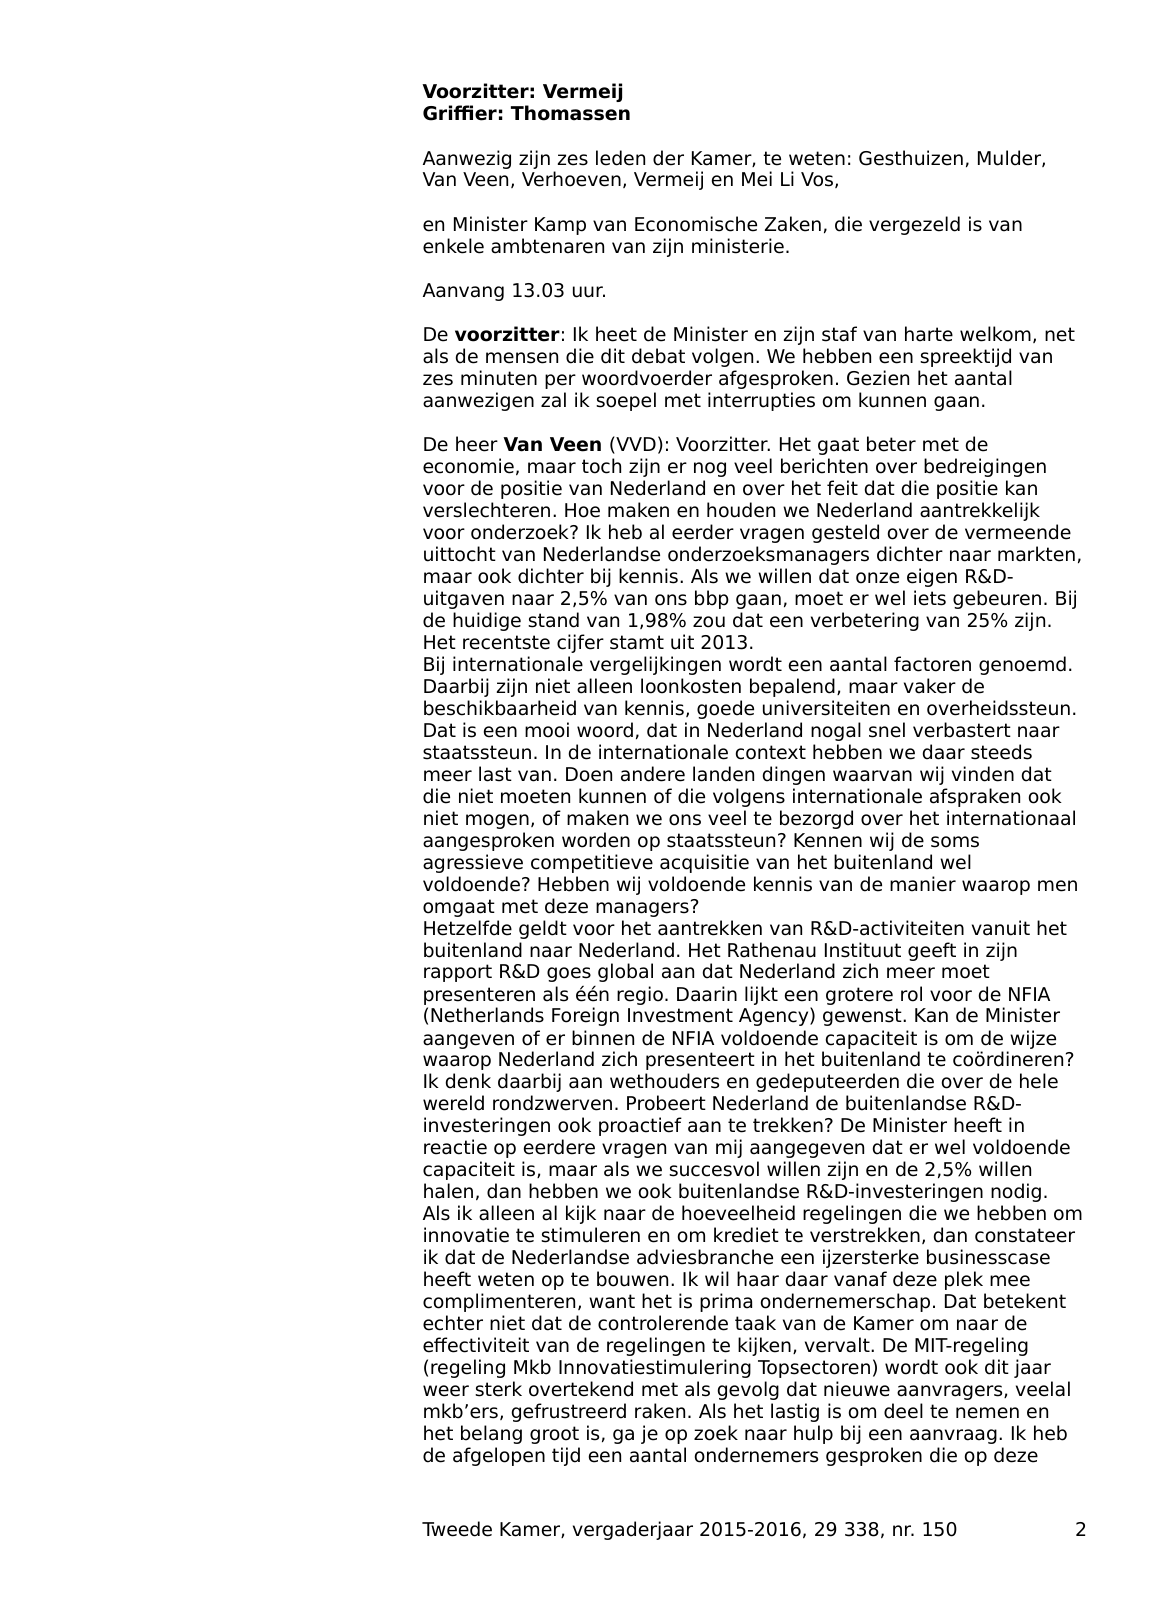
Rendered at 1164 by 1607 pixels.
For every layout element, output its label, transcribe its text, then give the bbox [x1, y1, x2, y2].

text Voorzitter: Vermeij [422, 81, 1087, 103]
text Als ik alleen al kijk naar de hoeveelheid regelingen die we hebben om innovatie te stimuleren en om krediet te verstrekken, dan constateer ik dat de Nederlandse adviesbranche een ijzersterke businesscase heeft weten op te bouwen. Ik wil haar daar vanaf deze plek mee complimenteren, want het is prima ondernemerschap. Dat betekent echter niet dat de controlerende taak van de Kamer om naar de effectiviteit van de regelingen te kijken, vervalt. De MIT-regeling (regeling Mkb Innovatiestimulering Topsectoren) wordt ook dit jaar weer sterk overtekend met als gevolg dat nieuwe aanvragers, veelal mkb’ers, gefrustreerd raken. Als het lastig is om deel te nemen en het belang groot is, ga je op zoek naar hulp bij een aanvraag. Ik heb de afgelopen tijd een aantal ondernemers gesproken die op deze [422, 1203, 1087, 1467]
text Griffier: Thomassen [422, 103, 1087, 125]
text Aanvang 13.03 uur. [422, 280, 1087, 302]
text De voorzitter: Ik heet de Minister en zijn staf van harte welkom, net als de mensen die dit debat volgen. We hebben een spreektijd van zes minuten per woordvoerder afgesproken. Gezien het aantal aanwezigen zal ik soepel met interrupties om kunnen gaan. [422, 324, 1087, 412]
text Hetzelfde geldt voor het aantrekken van R&D-activiteiten vanuit het buitenland naar Nederland. Het Rathenau Instituut geeft in zijn rapport R&D goes global aan dat Nederland zich meer moet presenteren als één regio. Daarin lijkt een grotere rol voor de NFIA (Netherlands Foreign Investment Agency) gewenst. Kan de Minister aangeven of er binnen de NFIA voldoende capaciteit is om de wijze waarop Nederland zich presenteert in het buitenland te coördineren? Ik denk daarbij aan wethouders en gedeputeerden die over de hele wereld rondzwerven. Probeert Nederland de buitenlandse R&D-investeringen ook proactief aan te trekken? De Minister heeft in reactie op eerdere vragen van mij aangegeven dat er wel voldoende capaciteit is, maar als we succesvol willen zijn en de 2,5% willen halen, dan hebben we ook buitenlandse R&D-investeringen nodig. [422, 917, 1087, 1203]
text Aanwezig zijn zes leden der Kamer, te weten: Gesthuizen, Mulder, Van Veen, Verhoeven, Vermeij en Mei Li Vos, [422, 147, 1087, 191]
text De heer Van Veen (VVD): Voorzitter. Het gaat beter met de economie, maar toch zijn er nog veel berichten over bedreigingen voor de positie van Nederland en over het feit dat die positie kan verslechteren. Hoe maken en houden we Nederland aantrekkelijk voor onderzoek? Ik heb al eerder vragen gesteld over de vermeende uittocht van Nederlandse onderzoeksmanagers dichter naar markten, maar ook dichter bij kennis. Als we willen dat onze eigen R&D-uitgaven naar 2,5% van ons bbp gaan, moet er wel iets gebeuren. Bij de huidige stand van 1,98% zou dat een verbetering van 25% zijn. Het recentste cijfer stamt uit 2013. [422, 434, 1087, 654]
text Bij internationale vergelijkingen wordt een aantal factoren genoemd. Daarbij zijn niet alleen loonkosten bepalend, maar vaker de beschikbaarheid van kennis, goede universiteiten en overheidssteun. Dat is een mooi woord, dat in Nederland nogal snel verbastert naar staatssteun. In de internationale context hebben we daar steeds meer last van. Doen andere landen dingen waarvan wij vinden dat die niet moeten kunnen of die volgens internationale afspraken ook niet mogen, of maken we ons veel te bezorgd over het internationaal aangesproken worden op staatssteun? Kennen wij de soms agressieve competitieve acquisitie van het buitenland wel voldoende? Hebben wij voldoende kennis van de manier waarop men omgaat met deze managers? [422, 654, 1087, 917]
text en Minister Kamp van Economische Zaken, die vergezeld is van enkele ambtenaren van zijn ministerie. [422, 213, 1087, 257]
